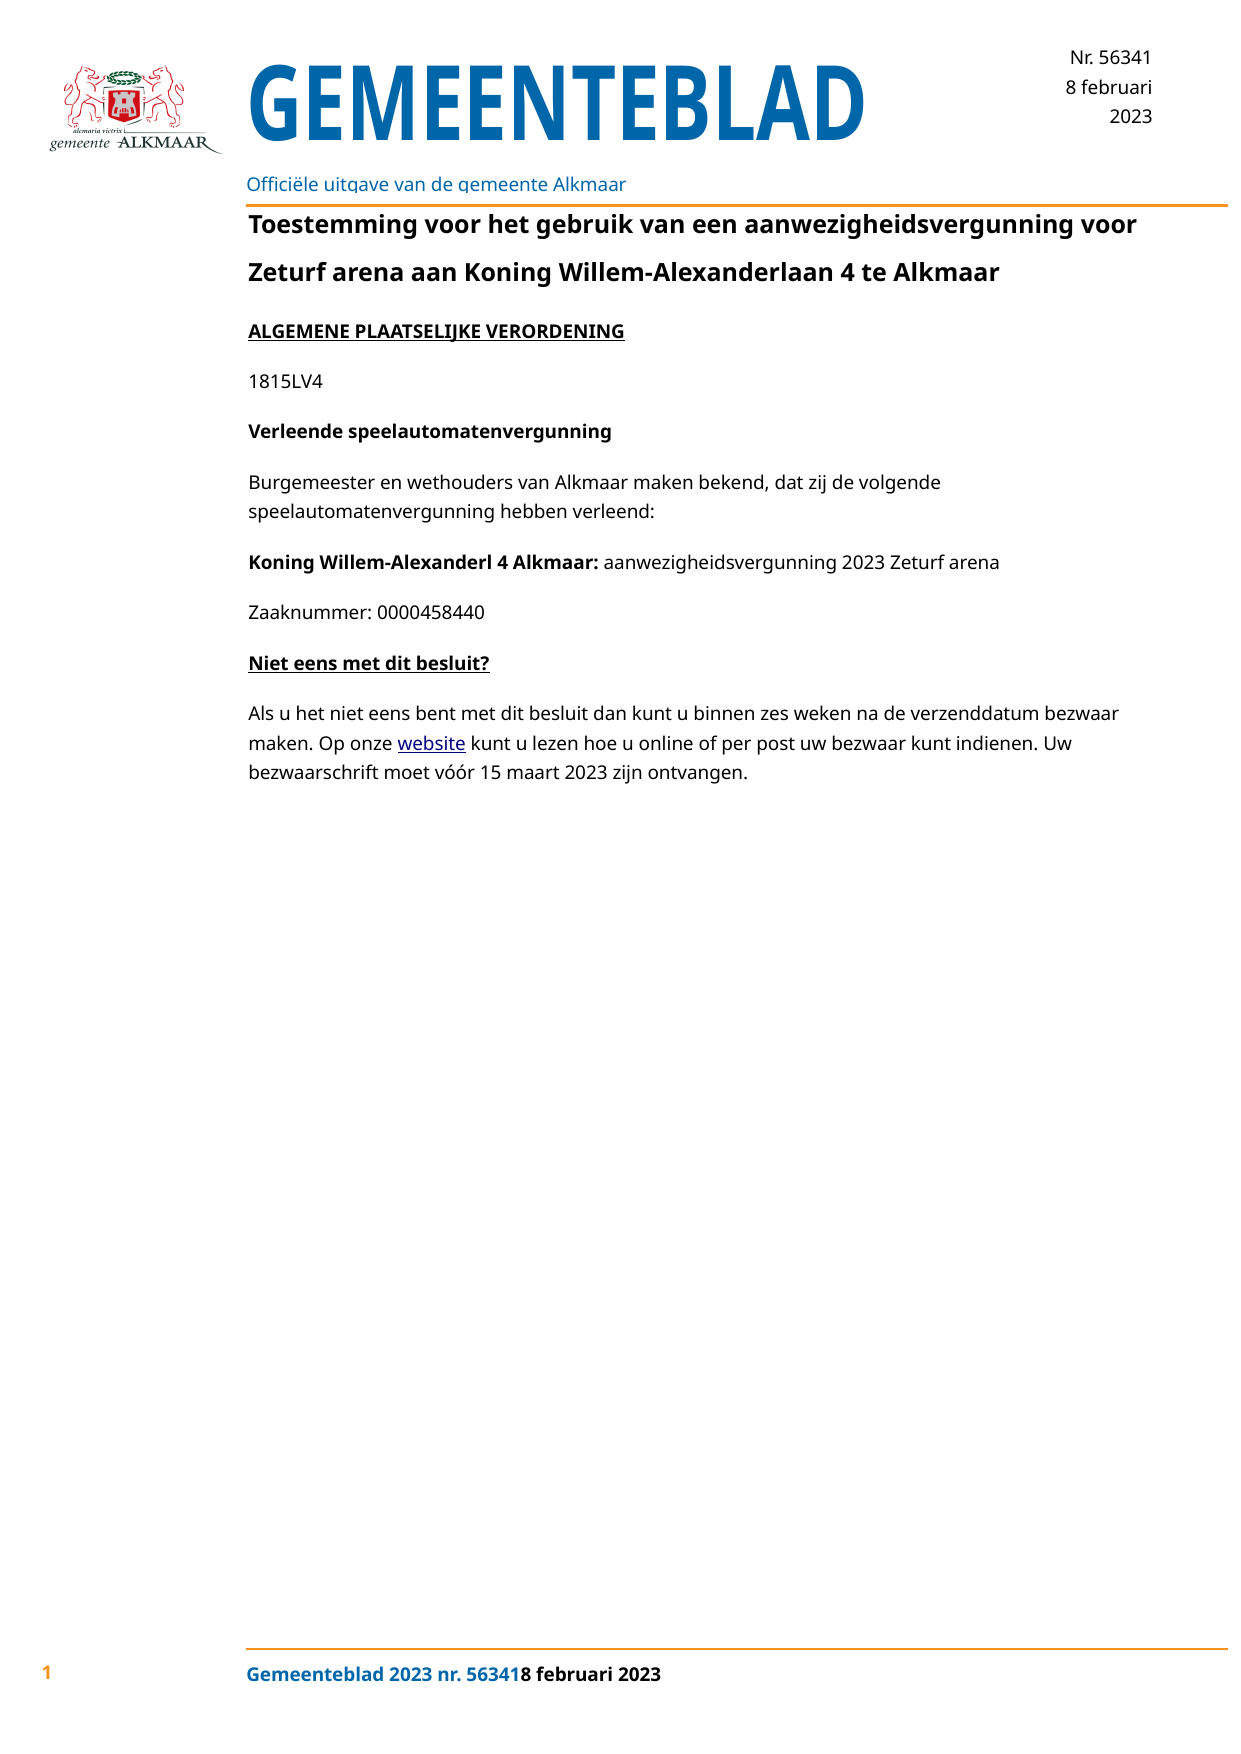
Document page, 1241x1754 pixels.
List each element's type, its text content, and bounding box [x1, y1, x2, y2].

text Koning Willem-Alexanderl 4 Alkmaar: aanwezigheidsvergunning 2023 Zeturf arena [248, 549, 1152, 575]
text Verleende speelautomatenvergunning [248, 419, 1152, 444]
picture [41, 47, 231, 172]
text Zaaknummer: 0000458440 [248, 599, 1152, 625]
text Toestemming voor het gebruik van een aanwezigheidsvergunning voor Zeturf arena aan Koning Willem-Alexanderlaan 4 te Alkmaar [248, 207, 1152, 288]
text 1815LV4 [248, 368, 1152, 394]
text ALGEMENE PLAATSELIJKE VERORDENING [248, 318, 1152, 344]
text Als u het niet eens bent met dit besluit dan kunt u binnen zes weken na de verzenddatum bezwaar maken. Op onze website kunt u lezen hoe u online of per post uw bezwaar kunt indienen. Uw bezwaarschrift moet vóór 15 maart 2023 zijn ontvangen. [248, 700, 1152, 785]
text Burgemeester en wethouders van Alkmaar maken bekend, dat zij de volgende speelautomatenvergunning hebben verleend: [248, 469, 1152, 524]
text Niet eens met dit besluit? [248, 650, 1152, 676]
